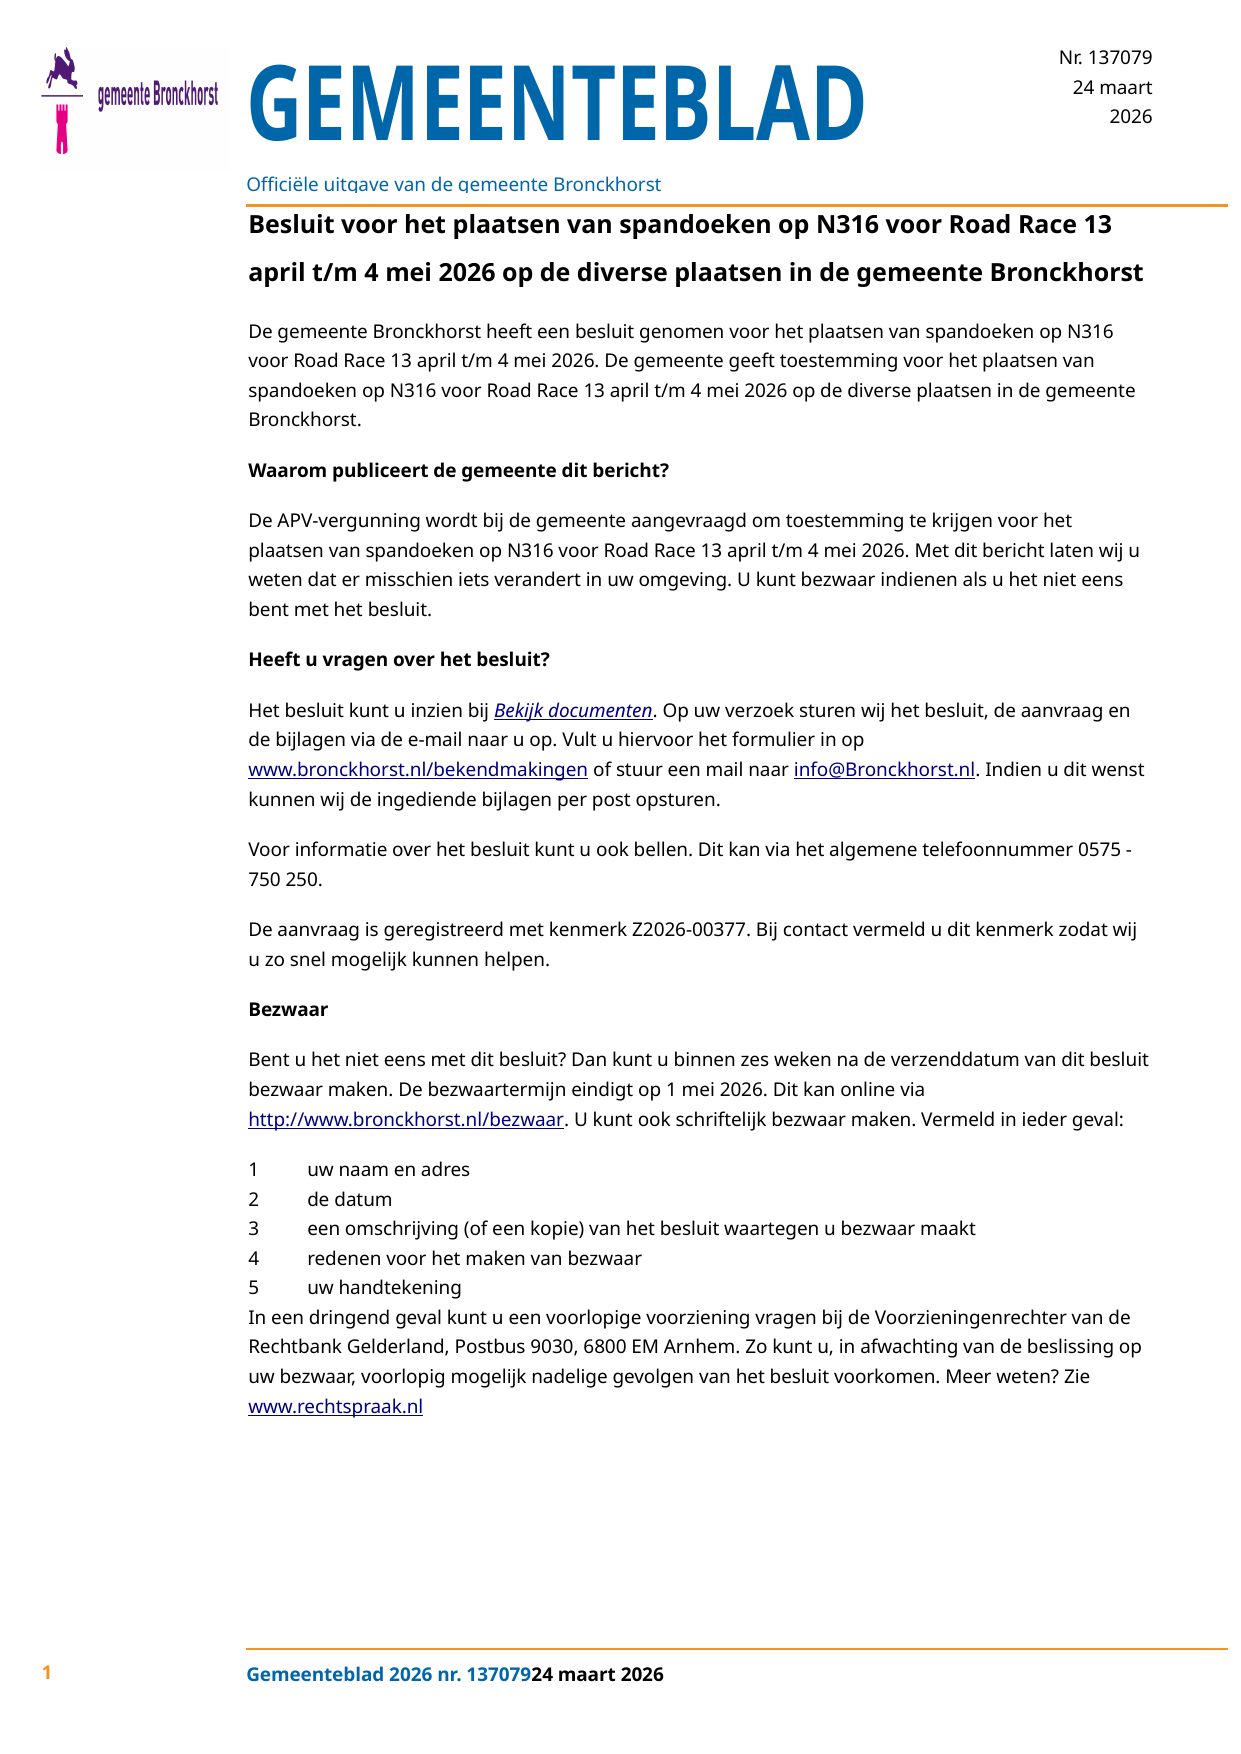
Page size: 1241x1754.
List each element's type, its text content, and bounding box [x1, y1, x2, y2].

text De APV-vergunning wordt bij de gemeente aangevraagd om toestemming te krijgen voor het plaatsen van spandoeken op N316 voor Road Race 13 april t/m 4 mei 2026. Met dit bericht laten wij u weten dat er misschien iets verandert in uw omgeving. U kunt bezwaar indienen als u het niet eens bent met het besluit. [248, 507, 1152, 622]
list een omschrijving (of een kopie) van het besluit waartegen u bezwaar maakt [248, 1215, 1152, 1241]
text De aanvraag is geregistreerd met kenmerk Z2026-00377. Bij contact vermeld u dit kenmerk zodat wij u zo snel mogelijk kunnen helpen. [248, 916, 1152, 972]
text In een dringend geval kunt u een voorlopige voorziening vragen bij de Voorzieningenrechter van de Rechtbank Gelderland, Postbus 9030, 6800 EM Arnhem. Zo kunt u, in afwachting van de beslissing op uw bezwaar, voorlopig mogelijk nadelige gevolgen van het besluit voorkomen. Meer weten? Zie www.rechtspraak.nl [248, 1304, 1152, 1419]
list uw naam en adres [248, 1156, 1152, 1182]
text Bezwaar [248, 996, 1152, 1022]
text Heeft u vragen over het besluit? [248, 647, 1152, 672]
text Waarom publiceert de gemeente dit bericht? [248, 457, 1152, 483]
list redenen voor het maken van bezwaar [248, 1245, 1152, 1271]
text De gemeente Bronckhorst heeft een besluit genomen voor het plaatsen van spandoeken op N316 voor Road Race 13 april t/m 4 mei 2026. De gemeente geeft toestemming voor het plaatsen van spandoeken op N316 voor Road Race 13 april t/m 4 mei 2026 op de diverse plaatsen in de gemeente Bronckhorst. [248, 318, 1152, 432]
text Het besluit kunt u inzien bij Bekijk documenten. Op uw verzoek sturen wij het besluit, de aanvraag en de bijlagen via de e-mail naar u op. Vult u hiervoor het formulier in op www.bronckhorst.nl/bekendmakingen of stuur een mail naar info@Bronckhorst.nl. Indien u dit wenst kunnen wij de ingediende bijlagen per post opsturen. [248, 697, 1152, 812]
text Bent u het niet eens met dit besluit? Dan kunt u binnen zes weken na de verzenddatum van dit besluit bezwaar maken. De bezwaartermijn eindigt op 1 mei 2026. Dit kan online via http://www.bronckhorst.nl/bezwaar. U kunt ook schriftelijk bezwaar maken. Vermeld in ieder geval: [248, 1047, 1152, 1132]
list uw handtekening [248, 1274, 1152, 1300]
picture [41, 47, 231, 172]
text Besluit voor het plaatsen van spandoeken op N316 voor Road Race 13 april t/m 4 mei 2026 op de diverse plaatsen in de gemeente Bronckhorst [248, 207, 1152, 288]
text Voor informatie over het besluit kunt u ook bellen. Dit kan via het algemene telefoonnummer 0575 - 750 250. [248, 836, 1152, 892]
list de datum [248, 1186, 1152, 1212]
